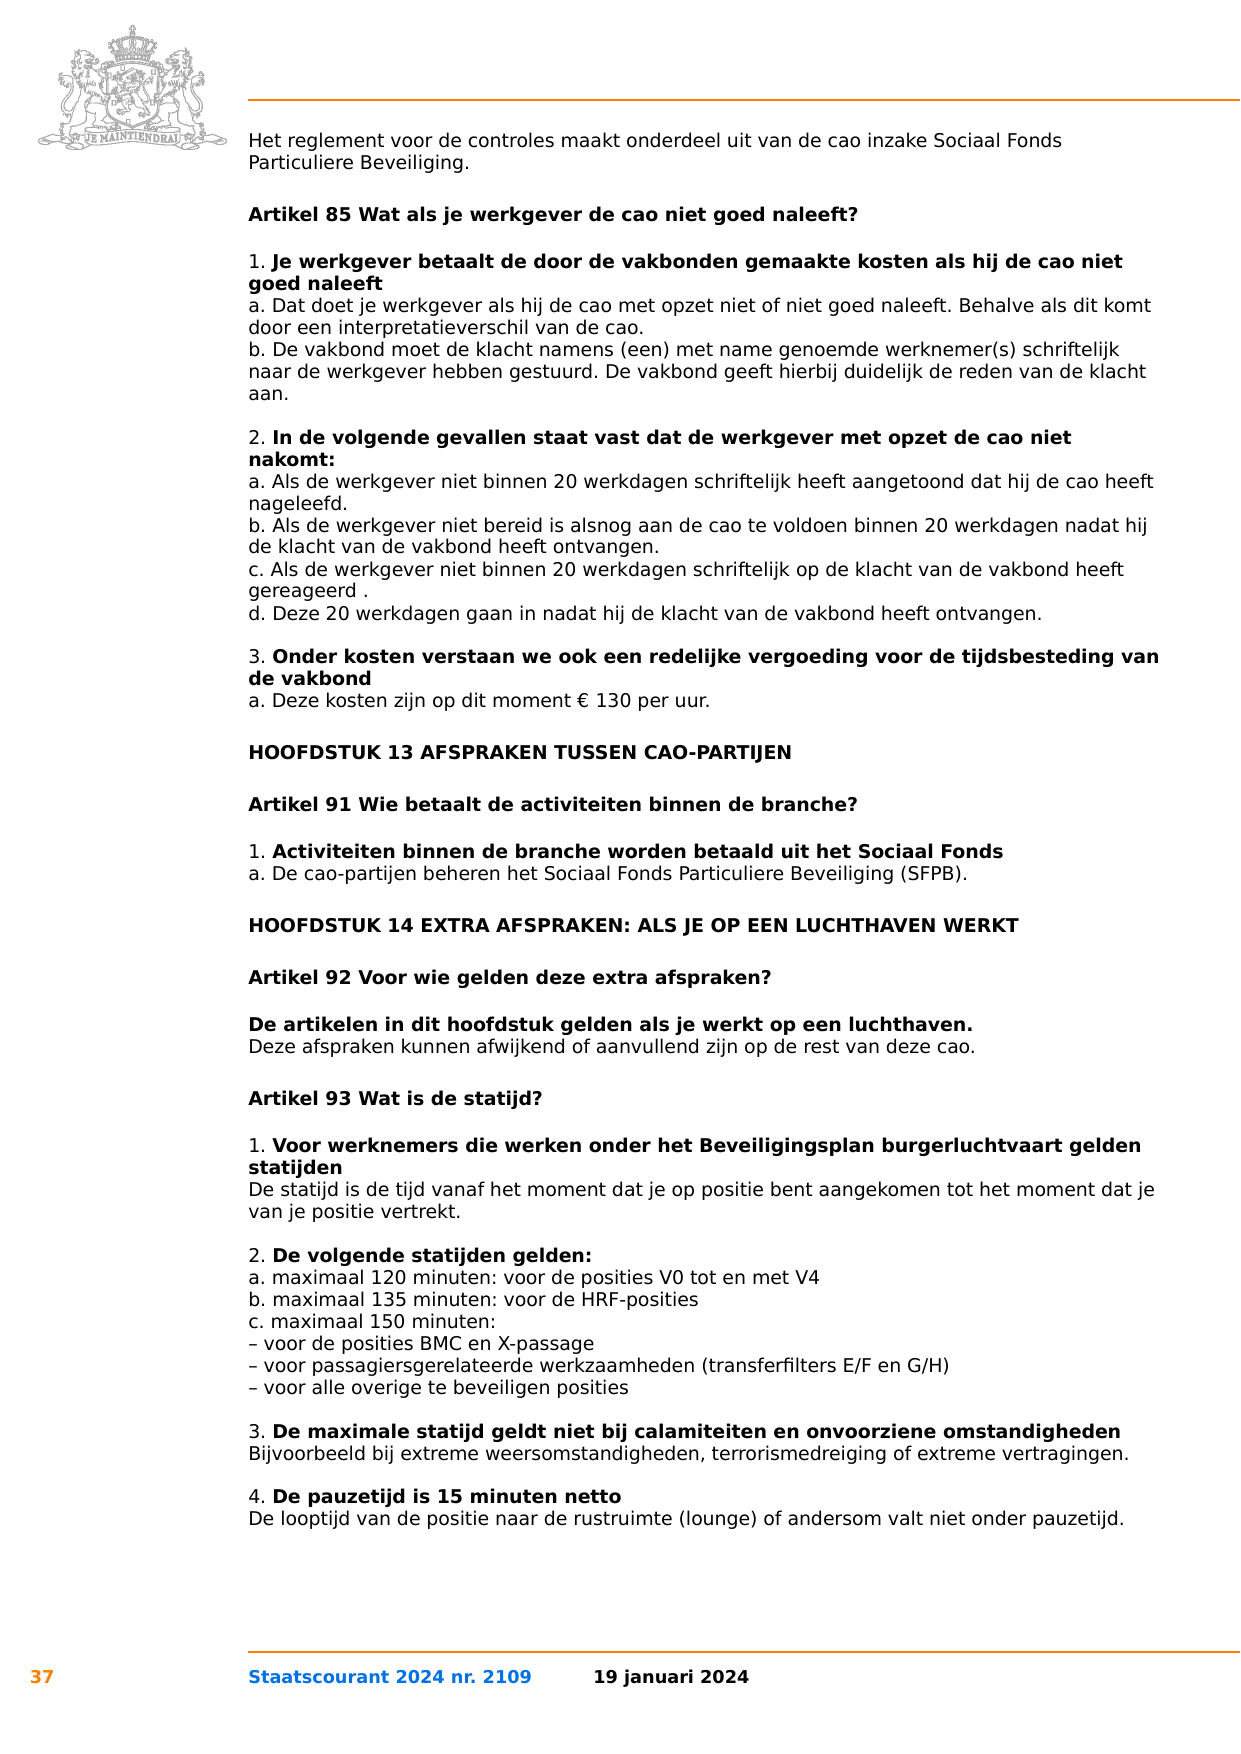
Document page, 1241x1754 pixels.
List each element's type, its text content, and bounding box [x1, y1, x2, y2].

text De looptijd van de positie naar de rustruimte (lounge) of andersom valt niet onder pauzetijd. [248, 1508, 1163, 1530]
text 3. De maximale statijd geldt niet bij calamiteiten en onvoorziene omstandigheden [248, 1421, 1163, 1442]
text b. Als de werkgever niet bereid is alsnog aan de cao te voldoen binnen 20 werkdagen nadat hij de klacht van de vakbond heeft ontvangen. [248, 514, 1163, 558]
text b. De vakbond moet de klacht namens (een) met name genoemde werknemer(s) schriftelijk naar de werkgever hebben gestuurd. De vakbond geeft hierbij duidelijk de reden van de klacht aan. [248, 339, 1163, 405]
picture [38, 25, 227, 150]
text c. Als de werkgever niet binnen 20 werkdagen schriftelijk op de klacht van de vakbond heeft gereageerd . [248, 558, 1163, 602]
text a. maximaal 120 minuten: voor de posities V0 tot en met V4 [248, 1267, 1163, 1289]
text d. Deze 20 werkdagen gaan in nadat hij de klacht van de vakbond heeft ontvangen. [248, 602, 1163, 624]
text Bijvoorbeeld bij extreme weersomstandigheden, terrorismedreiging of extreme vertragingen. [248, 1442, 1163, 1464]
text – voor passagiersgerelateerde werkzaamheden (transferfilters E/F en G/H) [248, 1355, 1163, 1377]
text 1. Voor werknemers die werken onder het Beveiligingsplan burgerluchtvaart gelden statijden [248, 1135, 1163, 1179]
subtitle HOOFDSTUK 14 EXTRA AFSPRAKEN: ALS JE OP EEN LUCHTHAVEN WERKT [248, 915, 1163, 937]
text 1. Activiteiten binnen de branche worden betaald uit het Sociaal Fonds [248, 841, 1163, 863]
text a. Als de werkgever niet binnen 20 werkdagen schriftelijk heeft aangetoond dat hij de cao heeft nageleefd. [248, 471, 1163, 514]
text b. maximaal 135 minuten: voor de HRF-posities [248, 1289, 1163, 1311]
text – voor de posities BMC en X-passage [248, 1333, 1163, 1355]
text Het reglement voor de controles maakt onderdeel uit van de cao inzake Sociaal Fonds Particuliere Beveiliging. [248, 130, 1163, 174]
text – voor alle overige te beveiligen posities [248, 1377, 1163, 1399]
subtitle Artikel 92 Voor wie gelden deze extra afspraken? [248, 967, 1163, 989]
text a. De cao-partijen beheren het Sociaal Fonds Particuliere Beveiliging (SFPB). [248, 863, 1163, 885]
text De artikelen in dit hoofdstuk gelden als je werkt op een luchthaven. [248, 1014, 1163, 1036]
subtitle Artikel 85 Wat als je werkgever de cao niet goed naleeft? [248, 204, 1163, 226]
text 3. Onder kosten verstaan we ook een redelijke vergoeding voor de tijdsbesteding van de vakbond [248, 646, 1163, 690]
subtitle HOOFDSTUK 13 AFSPRAKEN TUSSEN CAO-PARTIJEN [248, 742, 1163, 764]
text a. Deze kosten zijn op dit moment € 130 per uur. [248, 690, 1163, 712]
text De statijd is de tijd vanaf het moment dat je op positie bent aangekomen tot het moment dat je van je positie vertrekt. [248, 1179, 1163, 1223]
text 2. De volgende statijden gelden: [248, 1245, 1163, 1267]
text Deze afspraken kunnen afwijkend of aanvullend zijn op de rest van deze cao. [248, 1036, 1163, 1058]
text c. maximaal 150 minuten: [248, 1311, 1163, 1333]
text a. Dat doet je werkgever als hij de cao met opzet niet of niet goed naleeft. Behalve als dit komt door een interpretatieverschil van de cao. [248, 295, 1163, 339]
subtitle Artikel 93 Wat is de statijd? [248, 1088, 1163, 1110]
subtitle Artikel 91 Wie betaalt de activiteiten binnen de branche? [248, 794, 1163, 816]
text 2. In de volgende gevallen staat vast dat de werkgever met opzet de cao niet nakomt: [248, 427, 1163, 471]
text 4. De pauzetijd is 15 minuten netto [248, 1486, 1163, 1508]
text 1. Je werkgever betaalt de door de vakbonden gemaakte kosten als hij de cao niet goed naleeft [248, 251, 1163, 295]
